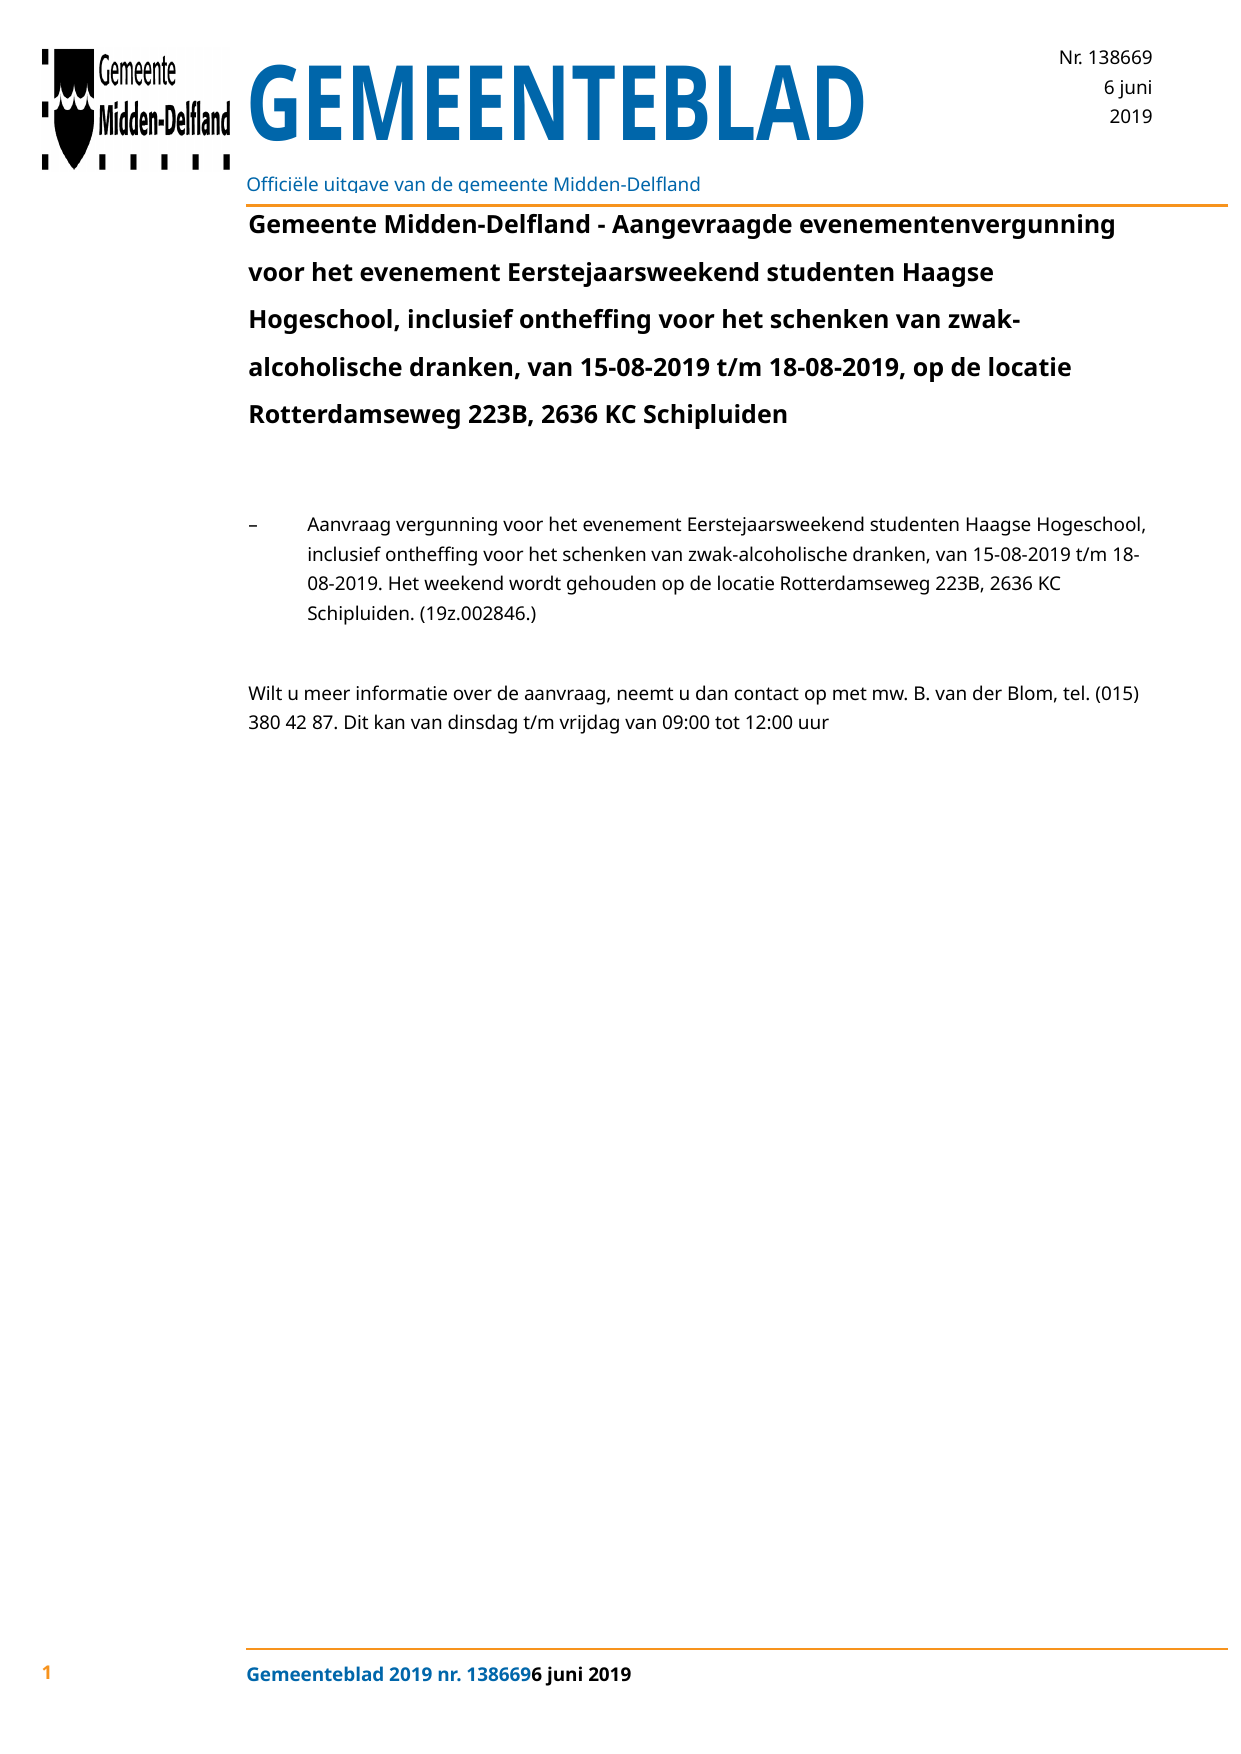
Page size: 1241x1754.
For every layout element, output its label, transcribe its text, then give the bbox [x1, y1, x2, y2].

picture [41, 47, 231, 172]
list Aanvraag vergunning voor het evenement Eerstejaarsweekend studenten Haagse Hogeschool, inclusief ontheffing voor het schenken van zwak-alcoholische dranken, van 15-08-2019 t/m 18-08-2019. Het weekend wordt gehouden op de locatie Rotterdamseweg 223B, 2636 KC Schipluiden. (19z.002846.) [248, 511, 1152, 626]
text Gemeente Midden-Delfland - Aangevraagde evenementenvergunning voor het evenement Eerstejaarsweekend studenten Haagse Hogeschool, inclusief ontheffing voor het schenken van zwak-alcoholische dranken, van 15-08-2019 t/m 18-08-2019, op de locatie Rotterdamseweg 223B, 2636 KC Schipluiden [248, 207, 1152, 431]
text Wilt u meer informatie over de aanvraag, neemt u dan contact op met mw. B. van der Blom, tel. (015) 380 42 87. Dit kan van dinsdag t/m vrijdag van 09:00 tot 12:00 uur [248, 680, 1152, 735]
